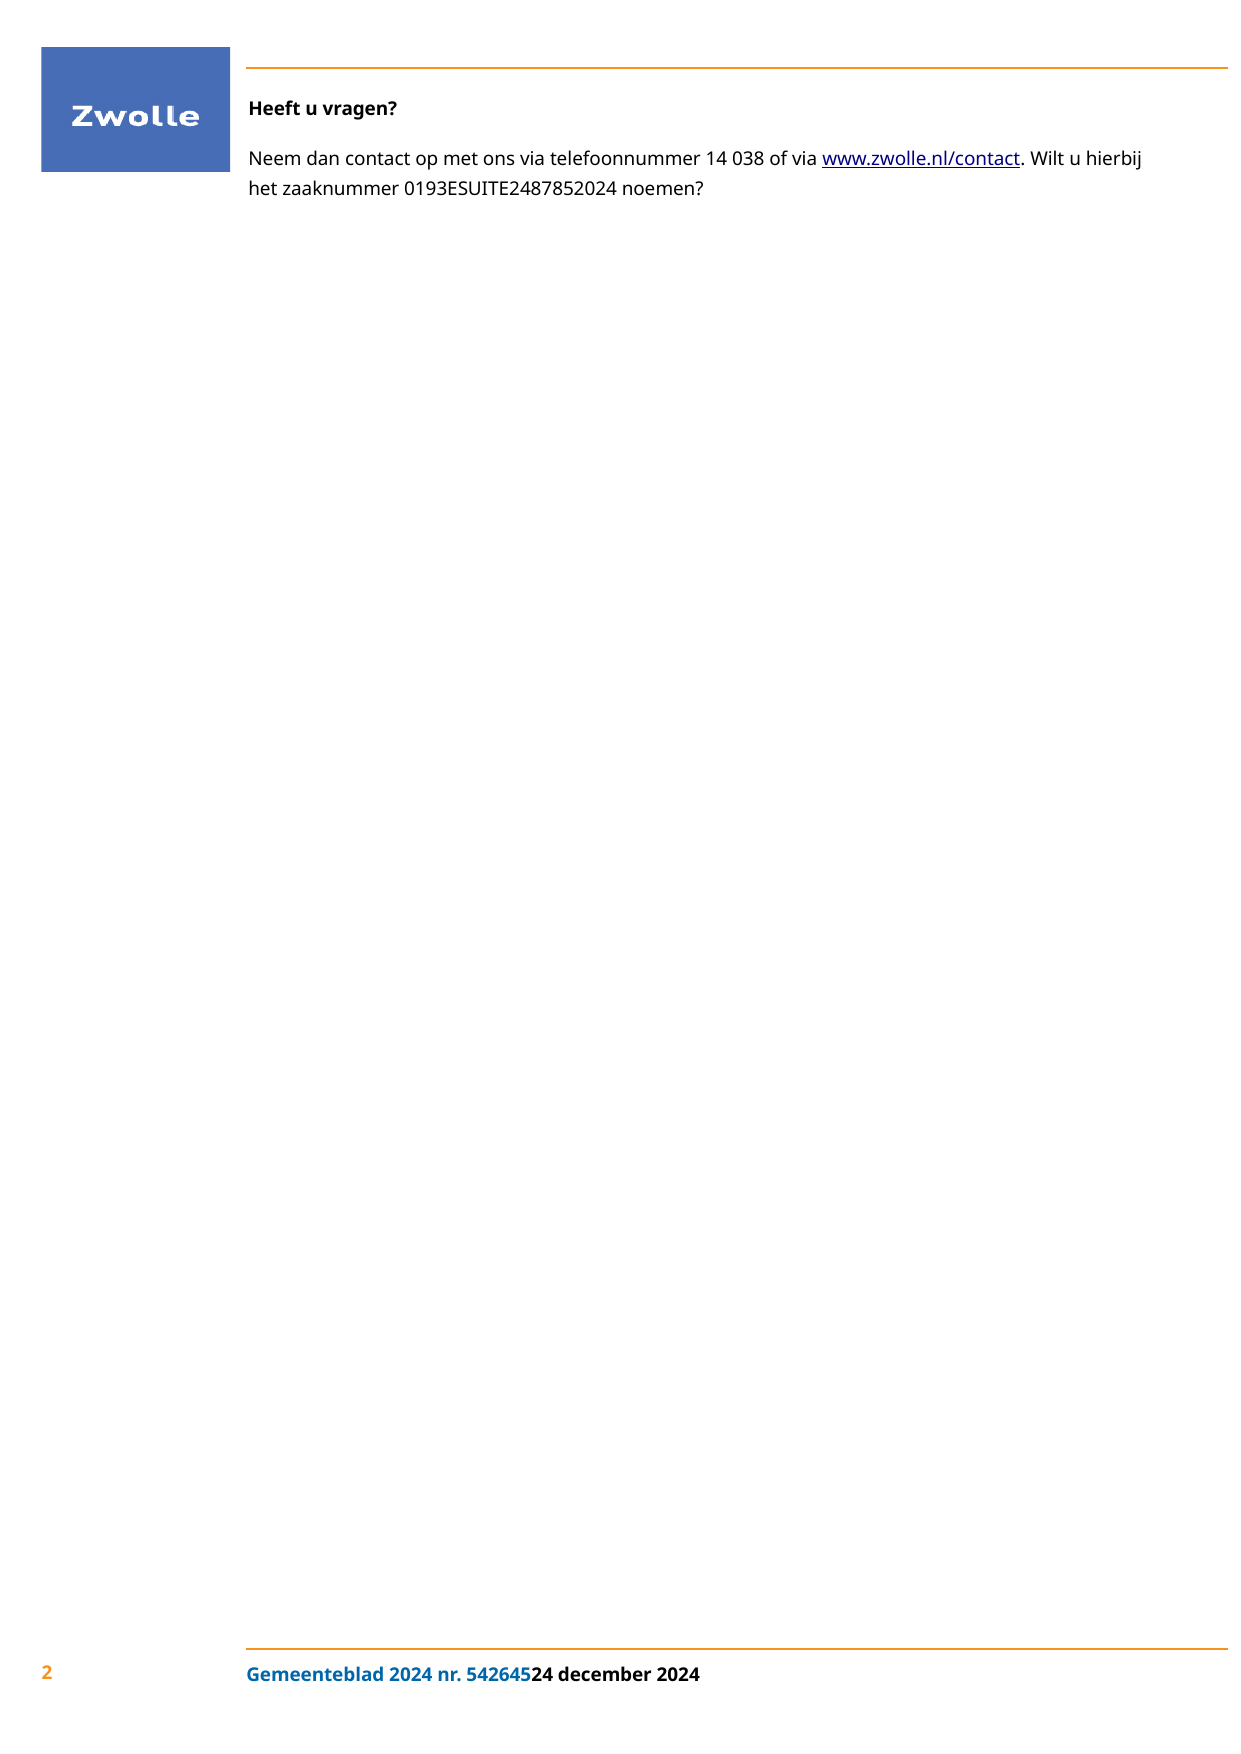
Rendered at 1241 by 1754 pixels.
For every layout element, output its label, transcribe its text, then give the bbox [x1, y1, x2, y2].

text Heeft u vragen? [248, 95, 1152, 121]
text Neem dan contact op met ons via telefoonnummer 14 038 of via www.zwolle.nl/contact. Wilt u hierbij het zaaknummer 0193ESUITE2487852024 noemen? [248, 145, 1152, 201]
picture [41, 47, 231, 172]
